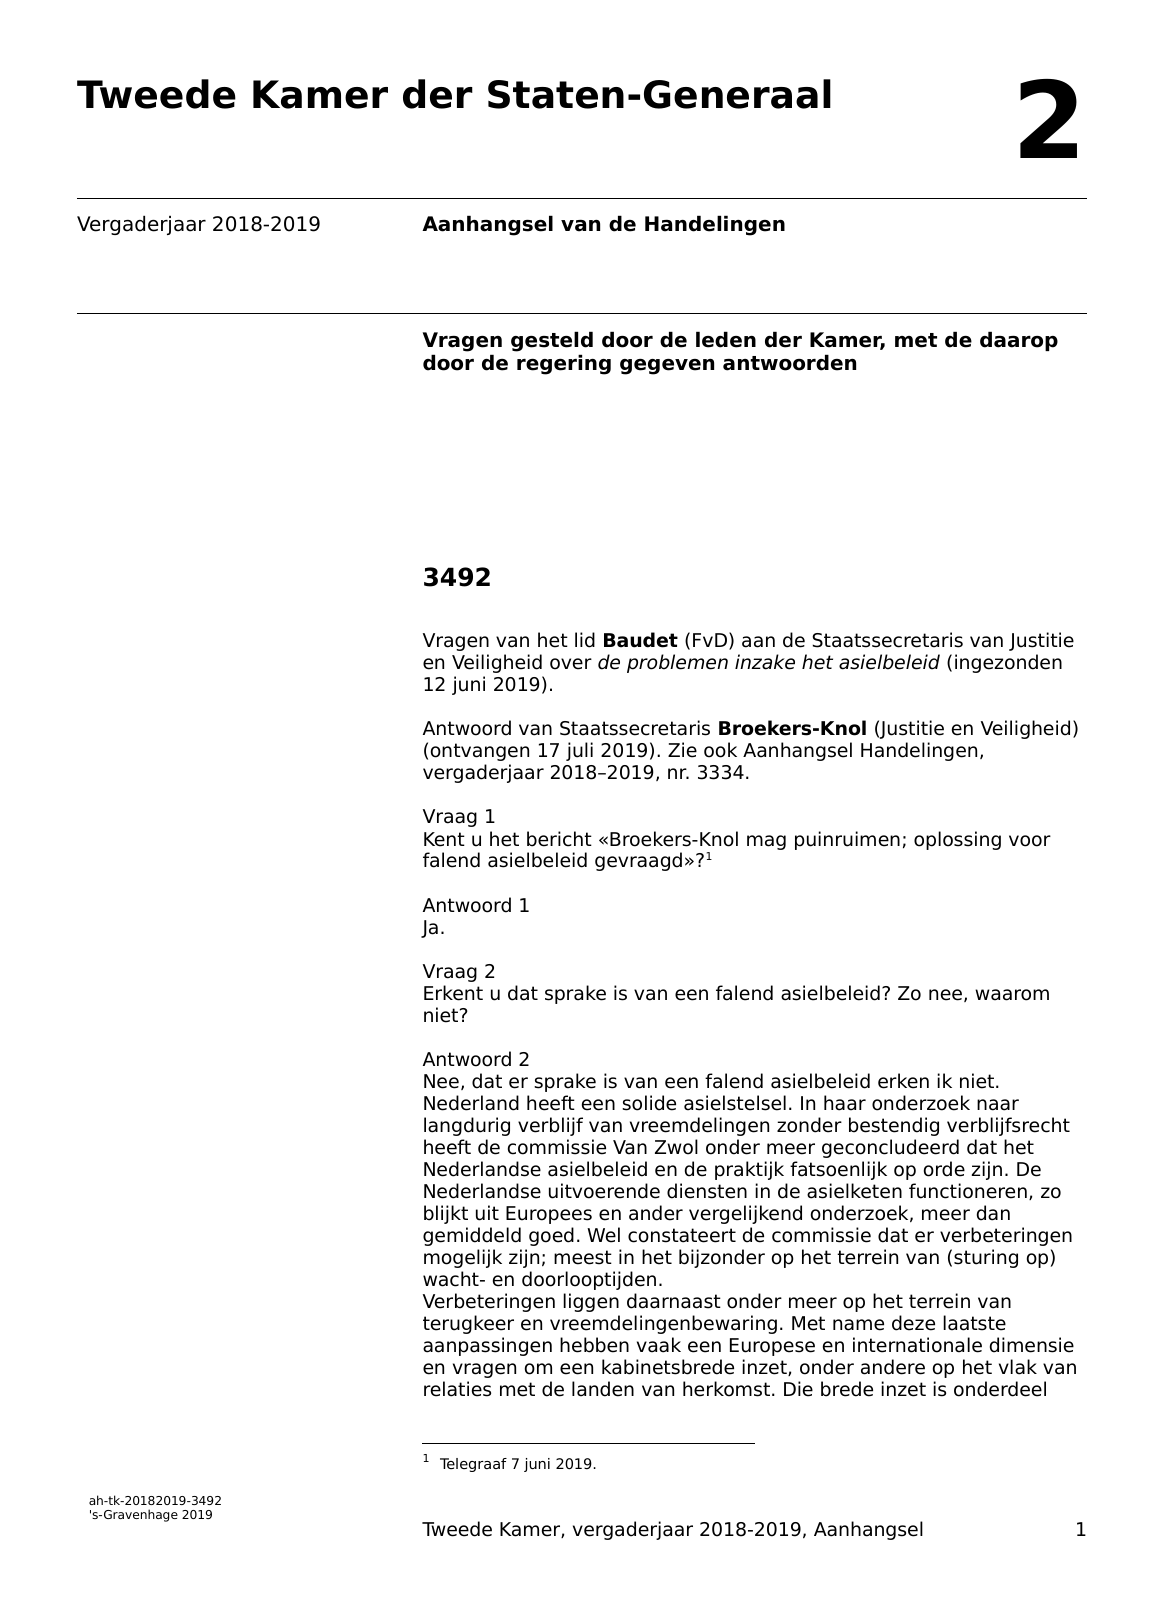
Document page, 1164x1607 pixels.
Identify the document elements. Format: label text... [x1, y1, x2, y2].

text Antwoord van Staatssecretaris Broekers-Knol (Justitie en Veiligheid) (ontvangen 17 juli 2019). Zie ook Aanhangsel Handelingen, vergaderjaar 2018–2019, nr. 3334. [422, 718, 1087, 784]
text Antwoord 1 [422, 894, 1087, 917]
text Antwoord 2 [422, 1049, 1087, 1071]
text 's-Gravenhage 2019 [88, 1508, 323, 1522]
text Vraag 2 [422, 961, 1087, 983]
text Verbeteringen liggen daarnaast onder meer op het terrein van terugkeer en vreemdelingenbewaring. Met name deze laatste aanpassingen hebben vaak een Europese en internationale dimensie en vragen om een kabinetsbrede inzet, onder andere op het vlak van relaties met de landen van herkomst. Die brede inzet is onderdeel [422, 1291, 1087, 1401]
table_cell [77, 314, 422, 375]
text Kent u het bericht «Broekers-Knol mag puinruimen; oplossing voor falend asielbeleid gevraagd»? [422, 828, 1087, 872]
text Erkent u dat sprake is van een falend asielbeleid? Zo nee, waarom niet? [422, 983, 1087, 1027]
text Telegraaf 7 juni 2019. [422, 1452, 1087, 1474]
table_cell Vergaderjaar 2018-2019 [77, 199, 422, 313]
text Vragen van het lid Baudet (FvD) aan de Staatssecretaris van Justitie en Veiligheid over de problemen inzake het asielbeleid (ingezonden 12 juni 2019). [422, 630, 1087, 696]
text Nee, dat er sprake is van een falend asielbeleid erken ik niet. Nederland heeft een solide asielstelsel. In haar onderzoek naar langdurig verblijf van vreemdelingen zonder bestendig verblijfsrecht heeft de commissie Van Zwol onder meer geconcludeerd dat het Nederlandse asielbeleid en de praktijk fatsoenlijk op orde zijn. De Nederlandse uitvoerende diensten in de asielketen functioneren, zo blijkt uit Europees en ander vergelijkend onderzoek, meer dan gemiddeld goed. Wel constateert de commissie dat er verbeteringen mogelijk zijn; meest in het bijzonder op het terrein van (sturing op) wacht- en doorlooptijden. [422, 1071, 1087, 1291]
table_cell Aanhangsel van de Handelingen [422, 199, 1087, 313]
text Vraag 1 [422, 806, 1087, 828]
table_header Tweede Kamer der Staten-Generaal [77, 59, 886, 198]
text ah-tk-20182019-3492 [88, 1494, 323, 1508]
text 3492 [422, 563, 1087, 592]
table_cell Vragen gesteld door de leden der Kamer, met de daarop door de regering gegeven antwoorden [422, 314, 1087, 375]
text Ja. [422, 917, 1087, 938]
table_header 2 [886, 59, 1087, 198]
